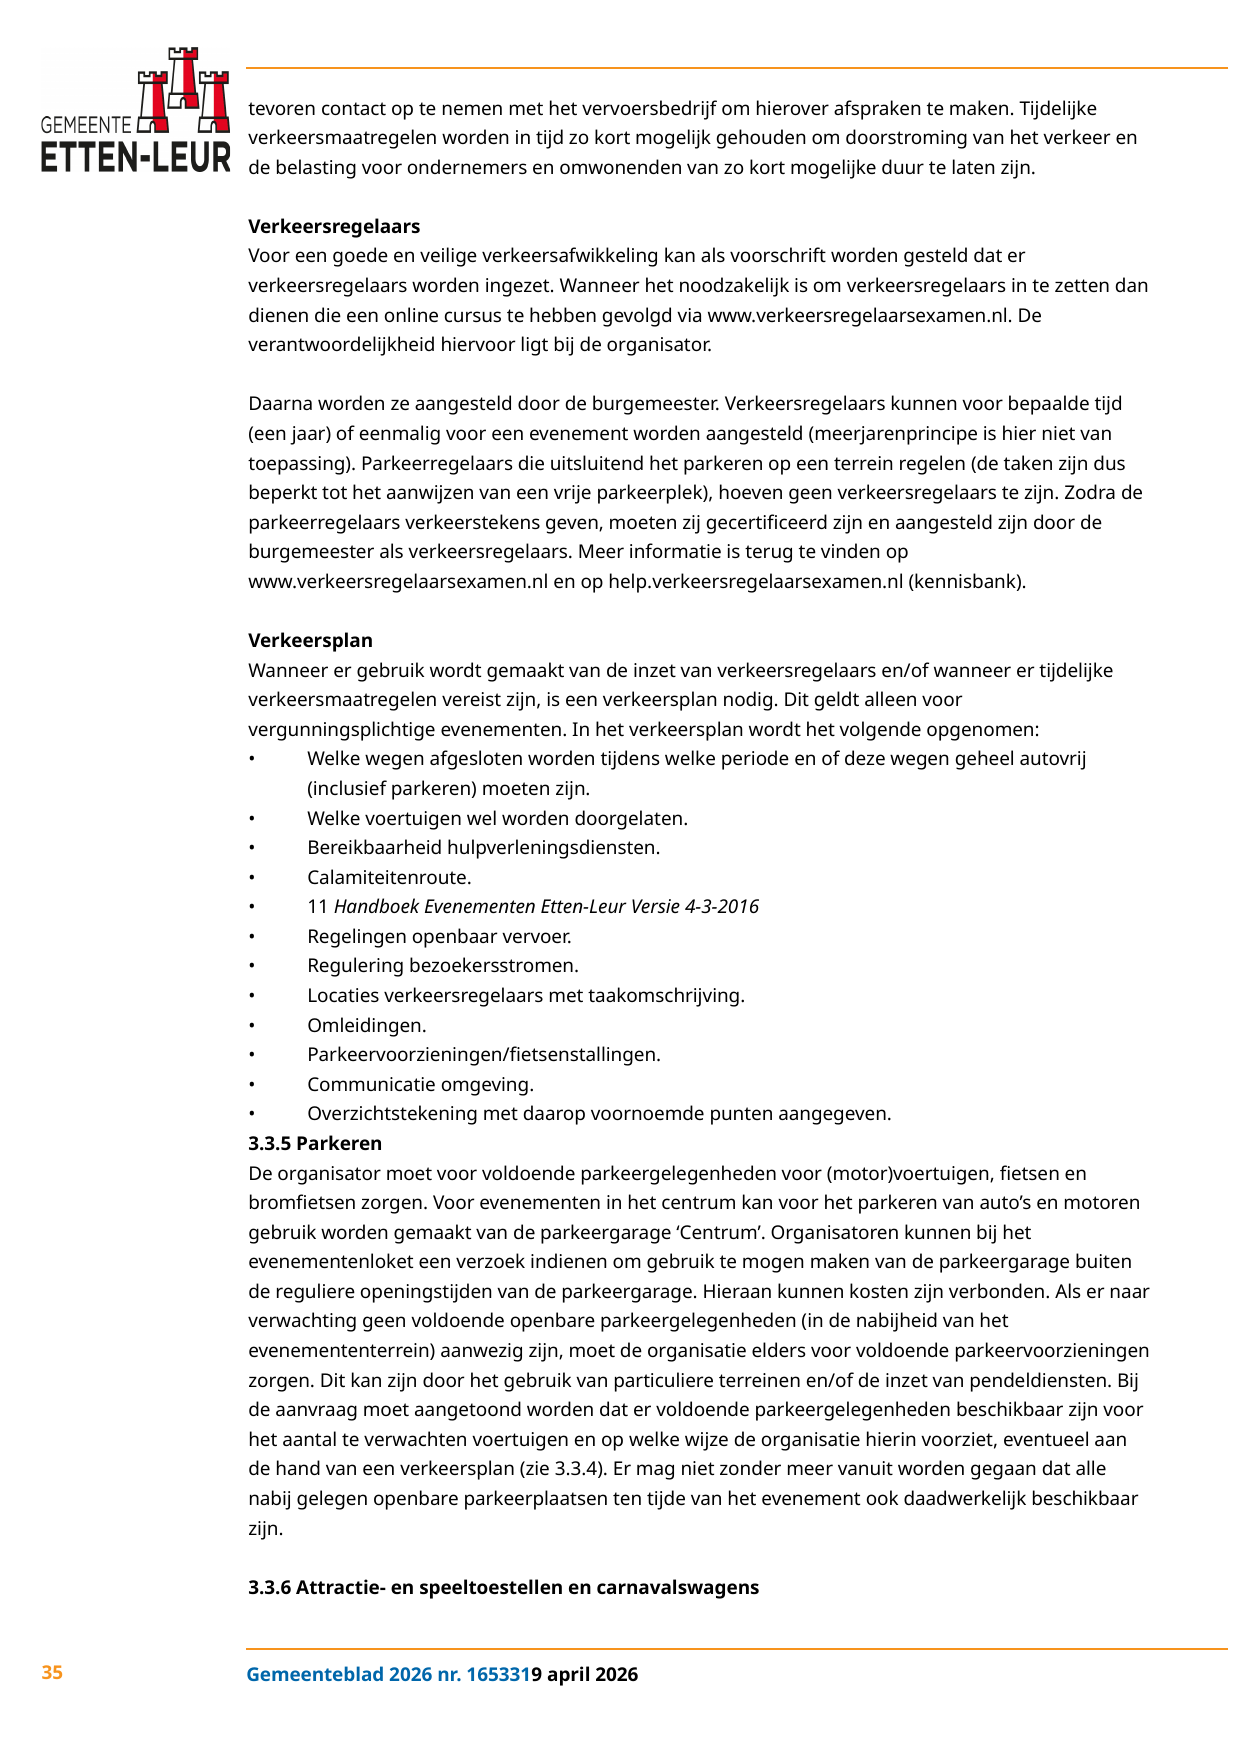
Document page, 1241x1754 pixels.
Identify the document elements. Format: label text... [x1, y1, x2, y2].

list Regulering bezoekersstromen. [248, 953, 1152, 978]
list Welke voertuigen wel worden doorgelaten. [248, 805, 1152, 831]
text Verkeersplan [248, 627, 1152, 653]
text De organisator moet voor voldoende parkeergelegenheden voor (motor)voertuigen, fietsen en bromfietsen zorgen. Voor evenementen in het centrum kan voor het parkeren van auto’s en motoren gebruik worden gemaakt van de parkeergarage ‘Centrum’. Organisatoren kunnen bij het evenementenloket een verzoek indienen om gebruik te mogen maken van de parkeergarage buiten de reguliere openingstijden van de parkeergarage. Hieraan kunnen kosten zijn verbonden. Als er naar verwachting geen voldoende openbare parkeergelegenheden (in de nabijheid van het evenemententerrein) aanwezig zijn, moet de organisatie elders voor voldoende parkeervoorzieningen zorgen. Dit kan zijn door het gebruik van particuliere terreinen en/of de inzet van pendeldiensten. Bij de aanvraag moet aangetoond worden dat er voldoende parkeergelegenheden beschikbaar zijn voor het aantal te verwachten voertuigen en op welke wijze de organisatie hierin voorziet, eventueel aan de hand van een verkeersplan (zie 3.3.4). Er mag niet zonder meer vanuit worden gegaan dat alle nabij gelegen openbare parkeerplaatsen ten tijde van het evenement ook daadwerkelijk beschikbaar zijn. [248, 1160, 1152, 1541]
list Calamiteitenroute. [248, 864, 1152, 890]
text Verkeersregelaars [248, 213, 1152, 239]
list 11 Handboek Evenementen Etten-Leur Versie 4-3-2016 [248, 893, 1152, 919]
list Locaties verkeersregelaars met taakomschrijving. [248, 982, 1152, 1008]
list Communicatie omgeving. [248, 1071, 1152, 1097]
text 3.3.5 Parkeren [248, 1130, 1152, 1156]
text 3.3.6 Attractie- en speeltoestellen en carnavalswagens [248, 1574, 1152, 1600]
list Parkeervoorzieningen/fietsenstallingen. [248, 1041, 1152, 1067]
text Voor een goede en veilige verkeersafwikkeling kan als voorschrift worden gesteld dat er verkeersregelaars worden ingezet. Wanneer het noodzakelijk is om verkeersregelaars in te zetten dan dienen die een online cursus te hebben gevolgd via www.verkeersregelaarsexamen.nl. De verantwoordelijkheid hiervoor ligt bij de organisator. [248, 243, 1152, 357]
list Regelingen openbaar vervoer. [248, 923, 1152, 949]
list Overzichtstekening met daarop voornoemde punten aangegeven. [248, 1101, 1152, 1126]
picture [41, 47, 231, 172]
list Bereikbaarheid hulpverleningsdiensten. [248, 834, 1152, 860]
text Wanneer er gebruik wordt gemaakt van de inzet van verkeersregelaars en/of wanneer er tijdelijke verkeersmaatregelen vereist zijn, is een verkeersplan nodig. Dit geldt alleen voor vergunningsplichtige evenementen. In het verkeersplan wordt het volgende opgenomen: [248, 657, 1152, 742]
text tevoren contact op te nemen met het vervoersbedrijf om hierover afspraken te maken. Tijdelijke verkeersmaatregelen worden in tijd zo kort mogelijk gehouden om doorstroming van het verkeer en de belasting voor ondernemers en omwonenden van zo kort mogelijke duur te laten zijn. [248, 95, 1152, 180]
list Welke wegen afgesloten worden tijdens welke periode en of deze wegen geheel autovrij (inclusief parkeren) moeten zijn. [248, 746, 1152, 801]
text Daarna worden ze aangesteld door de burgemeester. Verkeersregelaars kunnen voor bepaalde tijd (een jaar) of eenmalig voor een evenement worden aangesteld (meerjarenprincipe is hier niet van toepassing). Parkeerregelaars die uitsluitend het parkeren op een terrein regelen (de taken zijn dus beperkt tot het aanwijzen van een vrije parkeerplek), hoeven geen verkeersregelaars te zijn. Zodra de parkeerregelaars verkeerstekens geven, moeten zij gecertificeerd zijn en aangesteld zijn door de burgemeester als verkeersregelaars. Meer informatie is terug te vinden op www.verkeersregelaarsexamen.nl en op help.verkeersregelaarsexamen.nl (kennisbank). [248, 391, 1152, 594]
list Omleidingen. [248, 1012, 1152, 1038]
